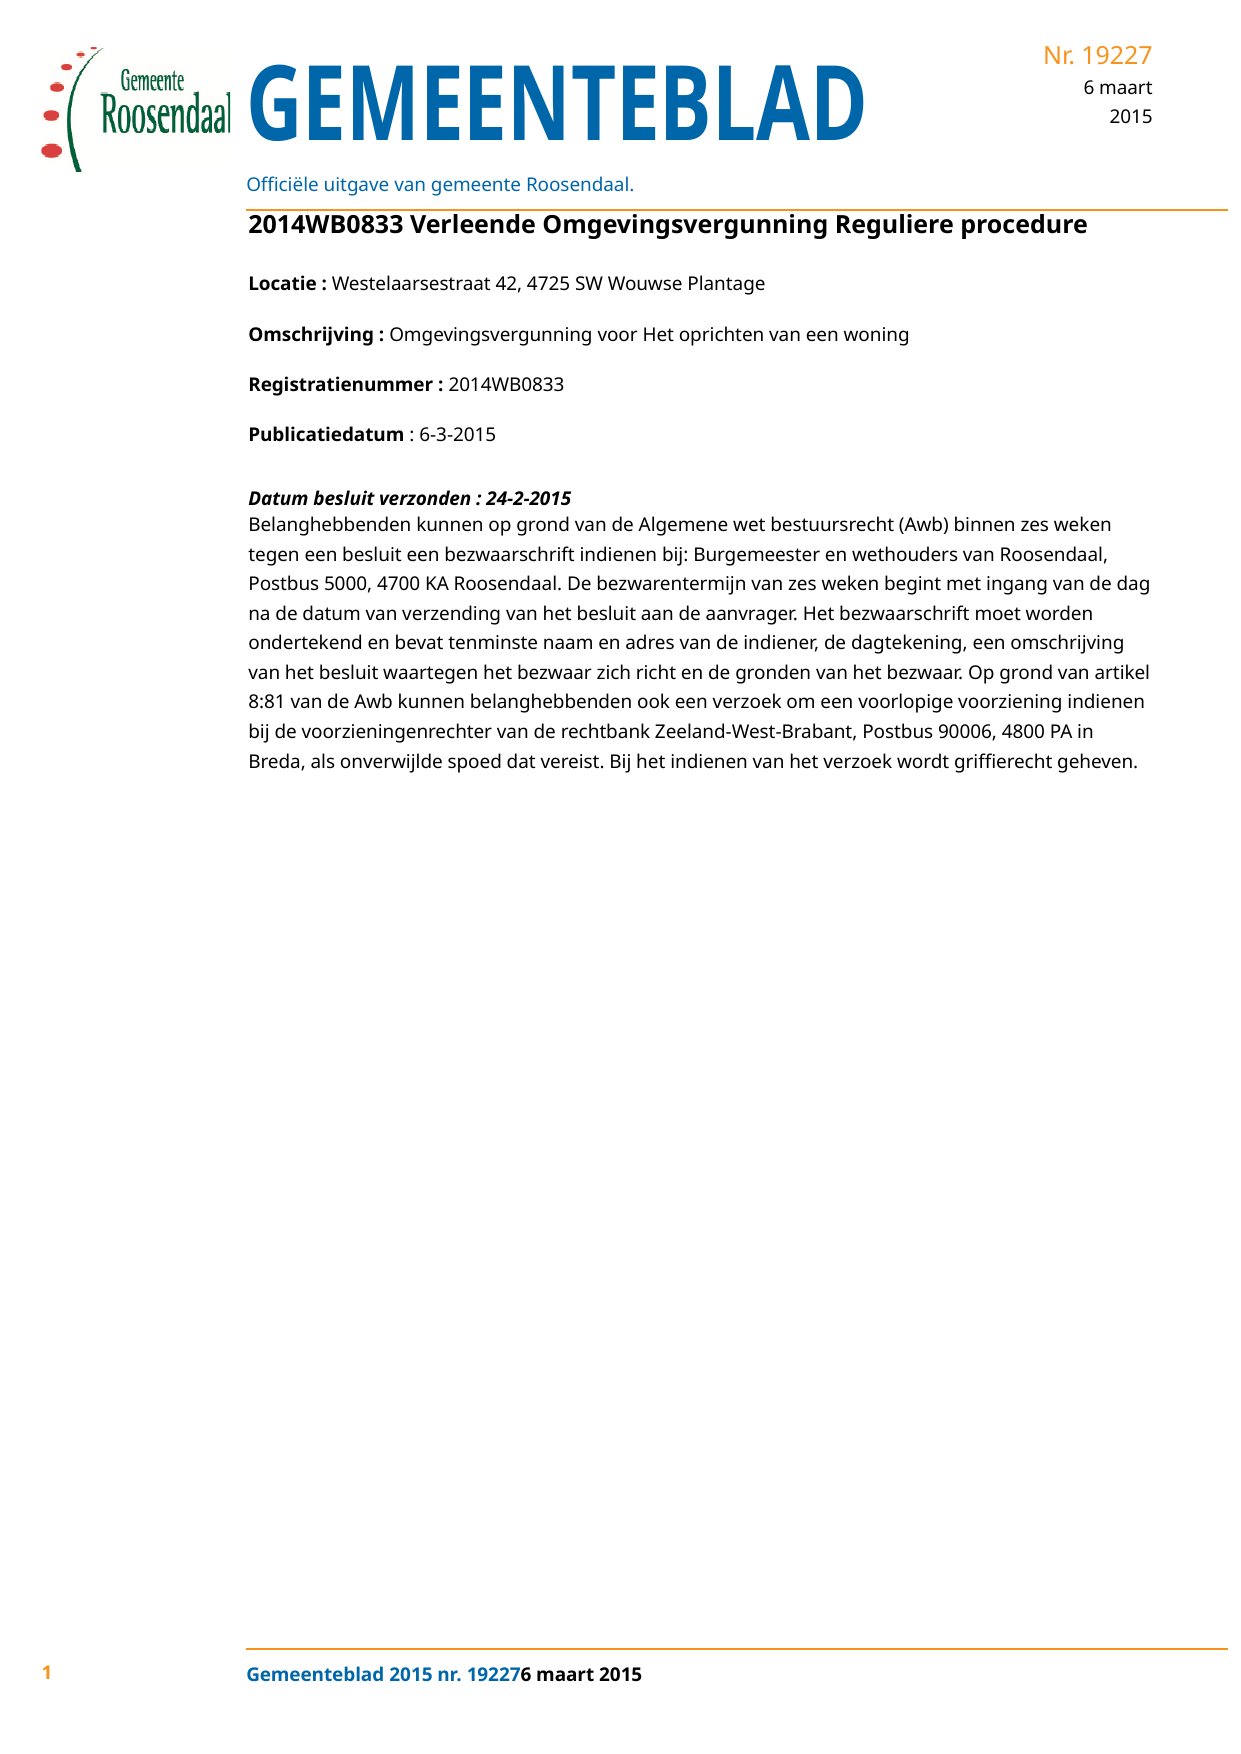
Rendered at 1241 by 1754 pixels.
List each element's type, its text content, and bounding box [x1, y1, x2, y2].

text Locatie : Westelaarsestraat 42, 4725 SW Wouwse Plantage [248, 270, 1152, 296]
text Datum besluit verzonden : 24-2-2015 [248, 486, 1152, 511]
picture [41, 47, 231, 172]
text Belanghebbenden kunnen op grond van de Algemene wet bestuursrecht (Awb) binnen zes weken tegen een besluit een bezwaarschrift indienen bij: Burgemeester en wethouders van Roosendaal, Postbus 5000, 4700 KA Roosendaal. De bezwarentermijn van zes weken begint met ingang van de dag na de datum van verzending van het besluit aan de aanvrager. Het bezwaarschrift moet worden ondertekend en bevat tenminste naam en adres van de indiener, de dagtekening, een omschrijving van het besluit waartegen het bezwaar zich richt en de gronden van het bezwaar. Op grond van artikel 8:81 van de Awb kunnen belanghebbenden ook een verzoek om een voorlopige voorziening indienen bij de voorzieningenrechter van de rechtbank Zeeland-West-Brabant, Postbus 90006, 4800 PA in Breda, als onverwijlde spoed dat vereist. Bij het indienen van het verzoek wordt griffierecht geheven. [248, 511, 1152, 774]
text Publicatiedatum : 6-3-2015 [248, 422, 1152, 447]
text Omschrijving : Omgevingsvergunning voor Het oprichten van een woning [248, 321, 1152, 346]
text 2014WB0833 Verleende Omgevingsvergunning Reguliere procedure [248, 211, 1152, 241]
text Registratienummer : 2014WB0833 [248, 371, 1152, 397]
